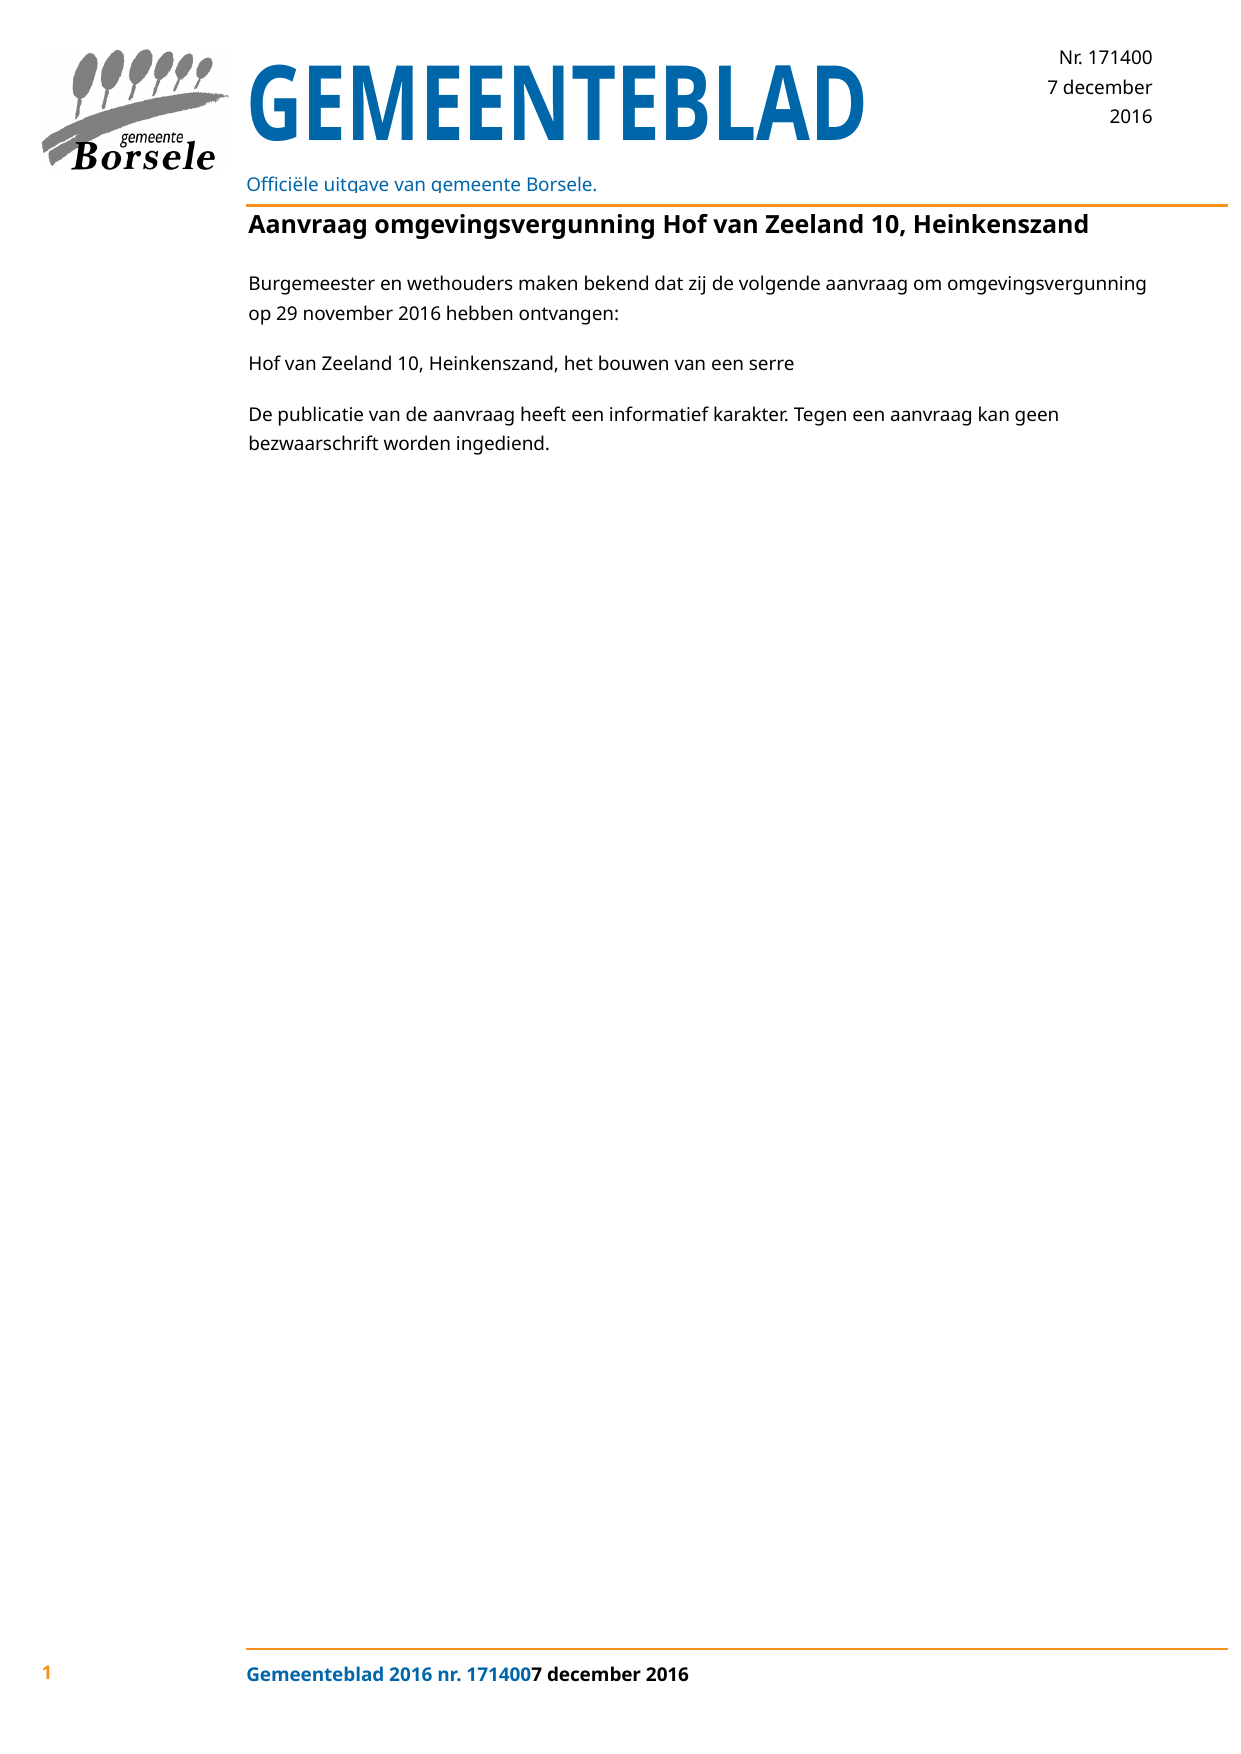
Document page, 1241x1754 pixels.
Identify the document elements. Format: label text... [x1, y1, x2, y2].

text Hof van Zeeland 10, Heinkenszand, het bouwen van een serre [248, 350, 1152, 376]
text Aanvraag omgevingsvergunning Hof van Zeeland 10, Heinkenszand [248, 207, 1152, 241]
text Burgemeester en wethouders maken bekend dat zij de volgende aanvraag om omgevingsvergunning op 29 november 2016 hebben ontvangen: [248, 270, 1152, 326]
text De publicatie van de aanvraag heeft een informatief karakter. Tegen een aanvraag kan geen bezwaarschrift worden ingediend. [248, 401, 1152, 456]
picture [41, 47, 231, 172]
